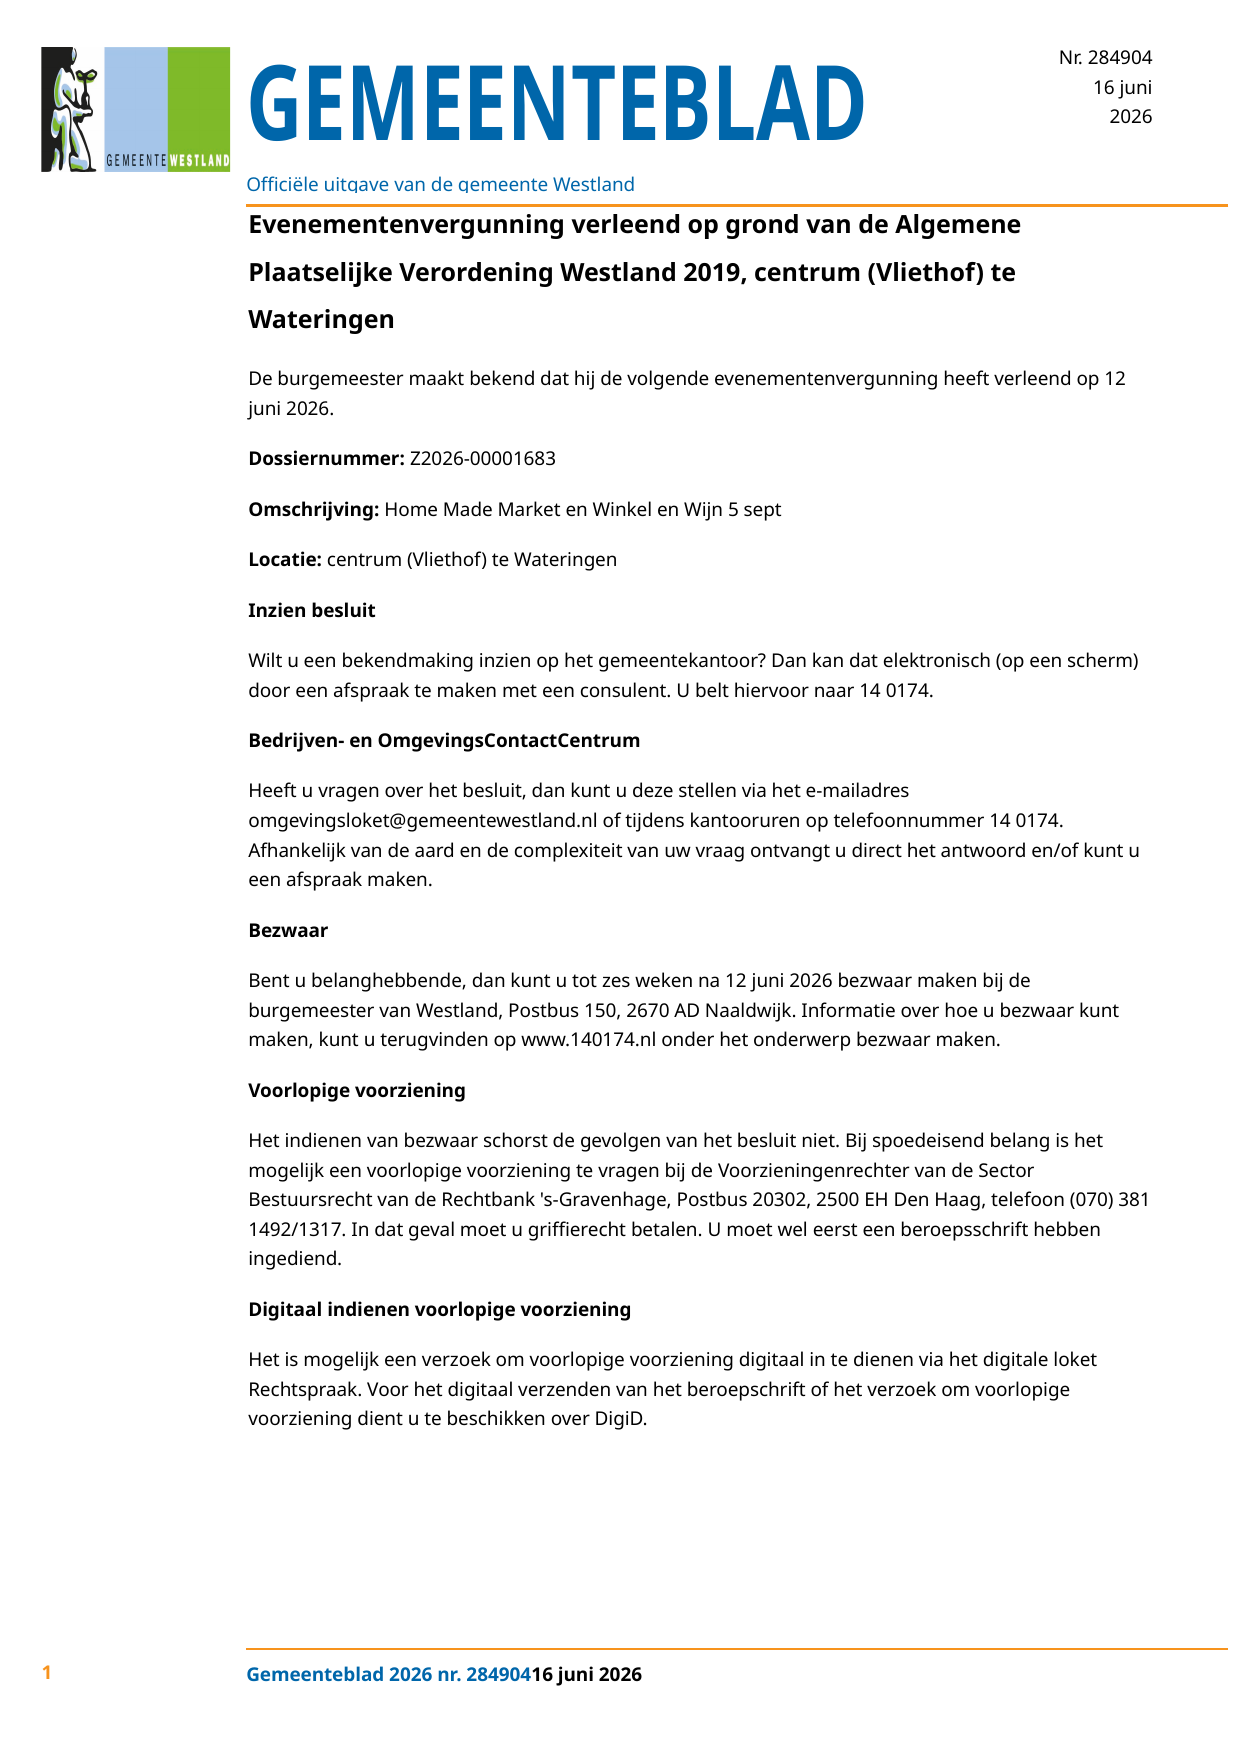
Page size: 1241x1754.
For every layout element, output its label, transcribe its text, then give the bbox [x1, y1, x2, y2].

text Digitaal indienen voorlopige voorziening [248, 1296, 1152, 1322]
text Heeft u vragen over het besluit, dan kunt u deze stellen via het e-mailadres omgevingsloket@gemeentewestland.nl of tijdens kantooruren op telefoonnummer 14 0174. Afhankelijk van de aard en de complexiteit van uw vraag ontvangt u direct het antwoord en/of kunt u een afspraak maken. [248, 778, 1152, 892]
text Wilt u een bekendmaking inzien op het gemeentekantoor? Dan kan dat elektronisch (op een scherm) door een afspraak te maken met een consulent. U belt hiervoor naar 14 0174. [248, 647, 1152, 702]
text Bezwaar [248, 917, 1152, 942]
text Omschrijving: Home Made Market en Winkel en Wijn 5 sept [248, 496, 1152, 522]
text Het indienen van bezwaar schorst de gevolgen van het besluit niet. Bij spoedeisend belang is het mogelijk een voorlopige voorziening te vragen bij de Voorzieningenrechter van de Sector Bestuursrecht van de Rechtbank 's-Gravenhage, Postbus 20302, 2500 EH Den Haag, telefoon (070) 381 1492/1317. In dat geval moet u griffierecht betalen. U moet wel eerst een beroepsschrift hebben ingediend. [248, 1127, 1152, 1271]
text Het is mogelijk een verzoek om voorlopige voorziening digitaal in te dienen via het digitale loket Rechtspraak. Voor het digitaal verzenden van het beroepschrift of het verzoek om voorlopige voorziening dient u te beschikken over DigiD. [248, 1346, 1152, 1431]
text De burgemeester maakt bekend dat hij de volgende evenementenvergunning heeft verleend op 12 juni 2026. [248, 366, 1152, 421]
text Evenementenvergunning verleend op grond van de Algemene Plaatselijke Verordening Westland 2019, centrum (Vliethof) te Wateringen [248, 207, 1152, 336]
text Bent u belanghebbende, dan kunt u tot zes weken na 12 juni 2026 bezwaar maken bij de burgemeester van Westland, Postbus 150, 2670 AD Naaldwijk. Informatie over hoe u bezwaar kunt maken, kunt u terugvinden op www.140174.nl onder het onderwerp bezwaar maken. [248, 967, 1152, 1052]
text Voorlopige voorziening [248, 1077, 1152, 1102]
text Bedrijven- en OmgevingsContactCentrum [248, 727, 1152, 753]
text Inzien besluit [248, 597, 1152, 622]
text Dossiernummer: Z2026-00001683 [248, 446, 1152, 471]
picture [41, 47, 231, 172]
text Locatie: centrum (Vliethof) te Wateringen [248, 546, 1152, 572]
